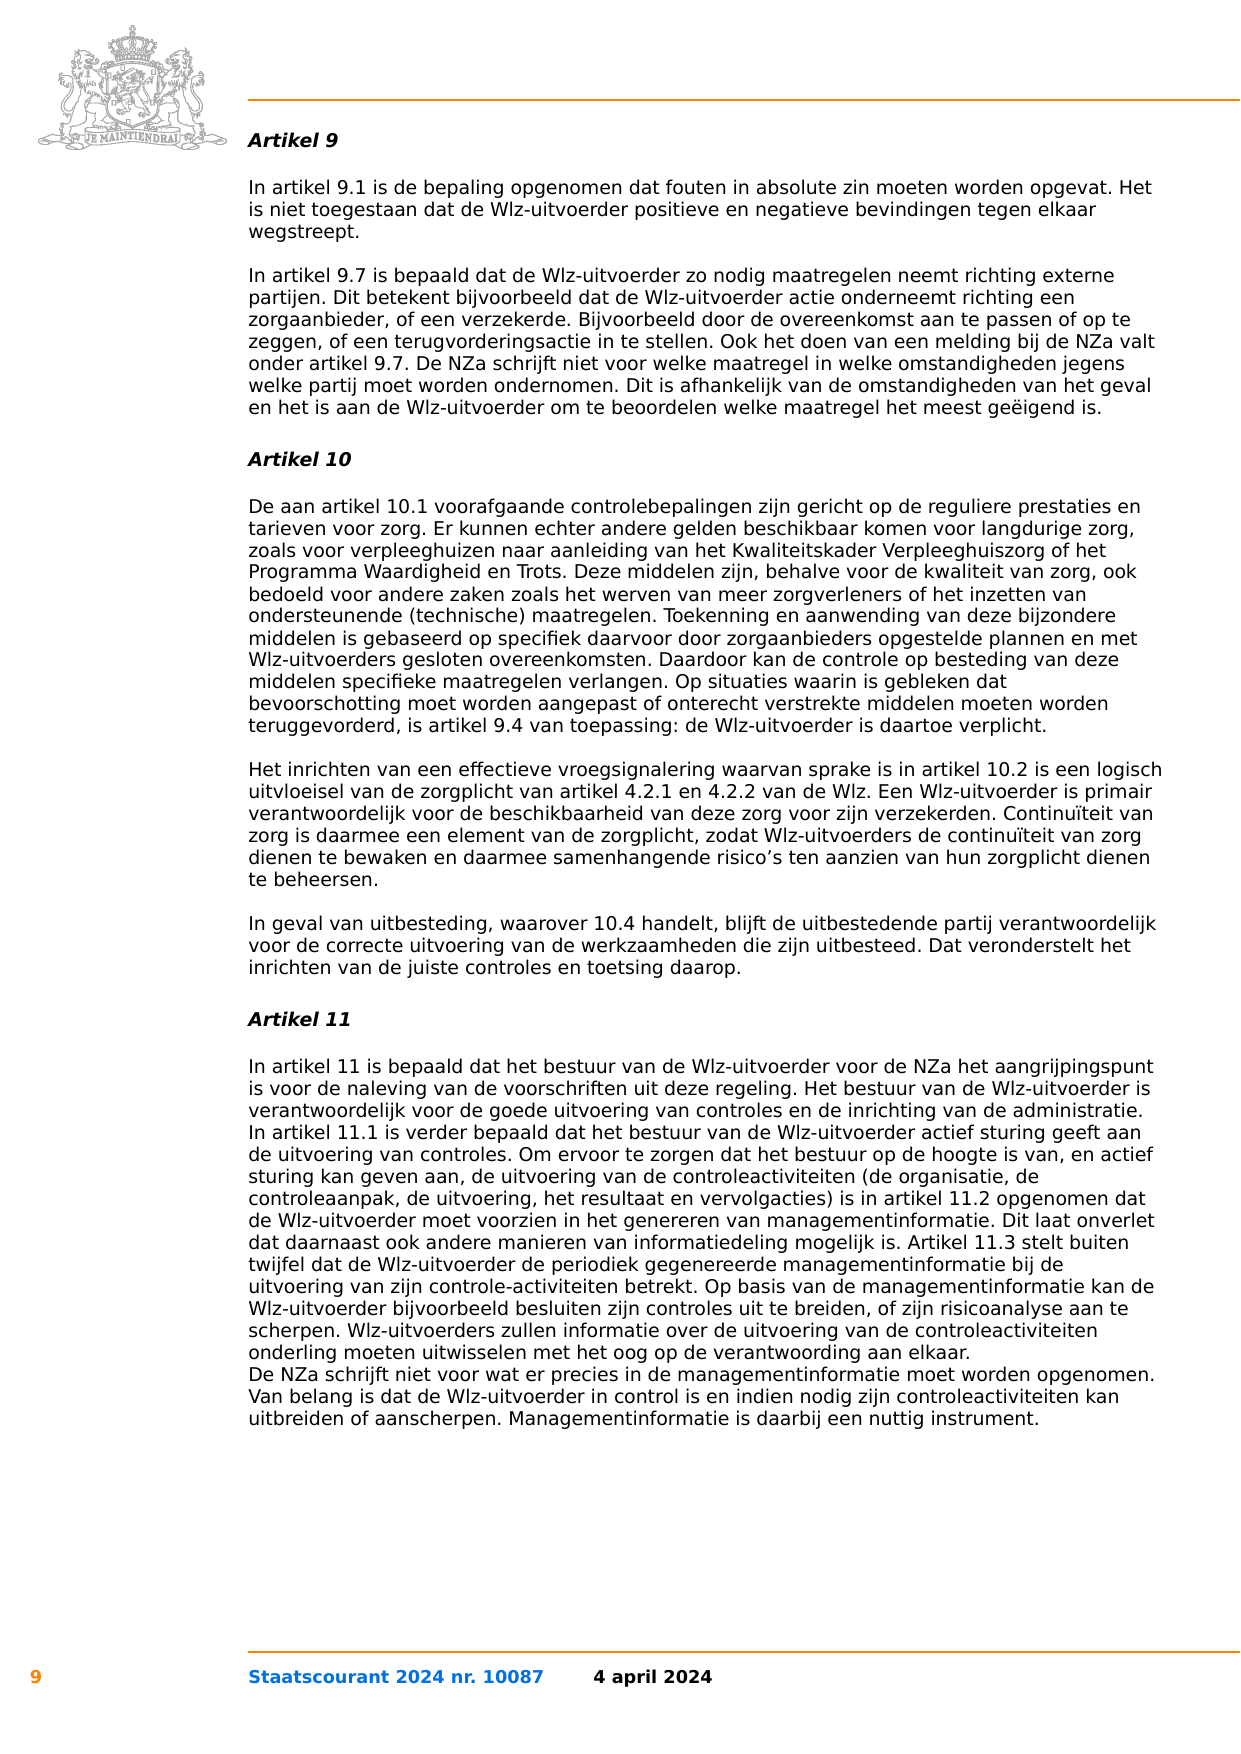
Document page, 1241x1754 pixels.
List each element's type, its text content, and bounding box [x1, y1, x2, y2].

subtitle Artikel 11 [248, 1009, 1163, 1031]
text In artikel 9.1 is de bepaling opgenomen dat fouten in absolute zin moeten worden opgevat. Het is niet toegestaan dat de Wlz-uitvoerder positieve en negatieve bevindingen tegen elkaar wegstreept. [248, 177, 1163, 243]
text De NZa schrijft niet voor wat er precies in de managementinformatie moet worden opgenomen. Van belang is dat de Wlz-uitvoerder in control is en indien nodig zijn controleactiviteiten kan uitbreiden of aanscherpen. Managementinformatie is daarbij een nuttig instrument. [248, 1363, 1163, 1429]
subtitle Artikel 9 [248, 130, 1163, 152]
subtitle Artikel 10 [248, 448, 1163, 471]
text In artikel 11 is bepaald dat het bestuur van de Wlz-uitvoerder voor de NZa het aangrijpingspunt is voor de naleving van de voorschriften uit deze regeling. Het bestuur van de Wlz-uitvoerder is verantwoordelijk voor de goede uitvoering van controles en de inrichting van de administratie. In artikel 11.1 is verder bepaald dat het bestuur van de Wlz-uitvoerder actief sturing geeft aan de uitvoering van controles. Om ervoor te zorgen dat het bestuur op de hoogte is van, en actief sturing kan geven aan, de uitvoering van de controleactiviteiten (de organisatie, de controleaanpak, de uitvoering, het resultaat en vervolgacties) is in artikel 11.2 opgenomen dat de Wlz-uitvoerder moet voorzien in het genereren van managementinformatie. Dit laat onverlet dat daarnaast ook andere manieren van informatiedeling mogelijk is. Artikel 11.3 stelt buiten twijfel dat de Wlz-uitvoerder de periodiek gegenereerde managementinformatie bij de uitvoering van zijn controle-activiteiten betrekt. Op basis van de managementinformatie kan de Wlz-uitvoerder bijvoorbeeld besluiten zijn controles uit te breiden, of zijn risicoanalyse aan te scherpen. Wlz-uitvoerders zullen informatie over de uitvoering van de controleactiviteiten onderling moeten uitwisselen met het oog op de verantwoording aan elkaar. [248, 1056, 1163, 1363]
text In geval van uitbesteding, waarover 10.4 handelt, blijft de uitbestedende partij verantwoordelijk voor de correcte uitvoering van de werkzaamheden die zijn uitbesteed. Dat veronderstelt het inrichten van de juiste controles en toetsing daarop. [248, 913, 1163, 979]
text De aan artikel 10.1 voorafgaande controlebepalingen zijn gericht op de reguliere prestaties en tarieven voor zorg. Er kunnen echter andere gelden beschikbaar komen voor langdurige zorg, zoals voor verpleeghuizen naar aanleiding van het Kwaliteitskader Verpleeghuiszorg of het Programma Waardigheid en Trots. Deze middelen zijn, behalve voor de kwaliteit van zorg, ook bedoeld voor andere zaken zoals het werven van meer zorgverleners of het inzetten van ondersteunende (technische) maatregelen. Toekenning en aanwending van deze bijzondere middelen is gebaseerd op specifiek daarvoor door zorgaanbieders opgestelde plannen en met Wlz-uitvoerders gesloten overeenkomsten. Daardoor kan de controle op besteding van deze middelen specifieke maatregelen verlangen. Op situaties waarin is gebleken dat bevoorschotting moet worden aangepast of onterecht verstrekte middelen moeten worden teruggevorderd, is artikel 9.4 van toepassing: de Wlz-uitvoerder is daartoe verplicht. [248, 496, 1163, 737]
text Het inrichten van een effectieve vroegsignalering waarvan sprake is in artikel 10.2 is een logisch uitvloeisel van de zorgplicht van artikel 4.2.1 en 4.2.2 van de Wlz. Een Wlz-uitvoerder is primair verantwoordelijk voor de beschikbaarheid van deze zorg voor zijn verzekerden. Continuïteit van zorg is daarmee een element van de zorgplicht, zodat Wlz-uitvoerders de continuïteit van zorg dienen te bewaken en daarmee samenhangende risico’s ten aanzien van hun zorgplicht dienen te beheersen. [248, 759, 1163, 891]
text In artikel 9.7 is bepaald dat de Wlz-uitvoerder zo nodig maatregelen neemt richting externe partijen. Dit betekent bijvoorbeeld dat de Wlz-uitvoerder actie onderneemt richting een zorgaanbieder, of een verzekerde. Bijvoorbeeld door de overeenkomst aan te passen of op te zeggen, of een terugvorderingsactie in te stellen. Ook het doen van een melding bij de NZa valt onder artikel 9.7. De NZa schrijft niet voor welke maatregel in welke omstandigheden jegens welke partij moet worden ondernomen. Dit is afhankelijk van de omstandigheden van het geval en het is aan de Wlz-uitvoerder om te beoordelen welke maatregel het meest geëigend is. [248, 265, 1163, 418]
picture [38, 25, 227, 150]
